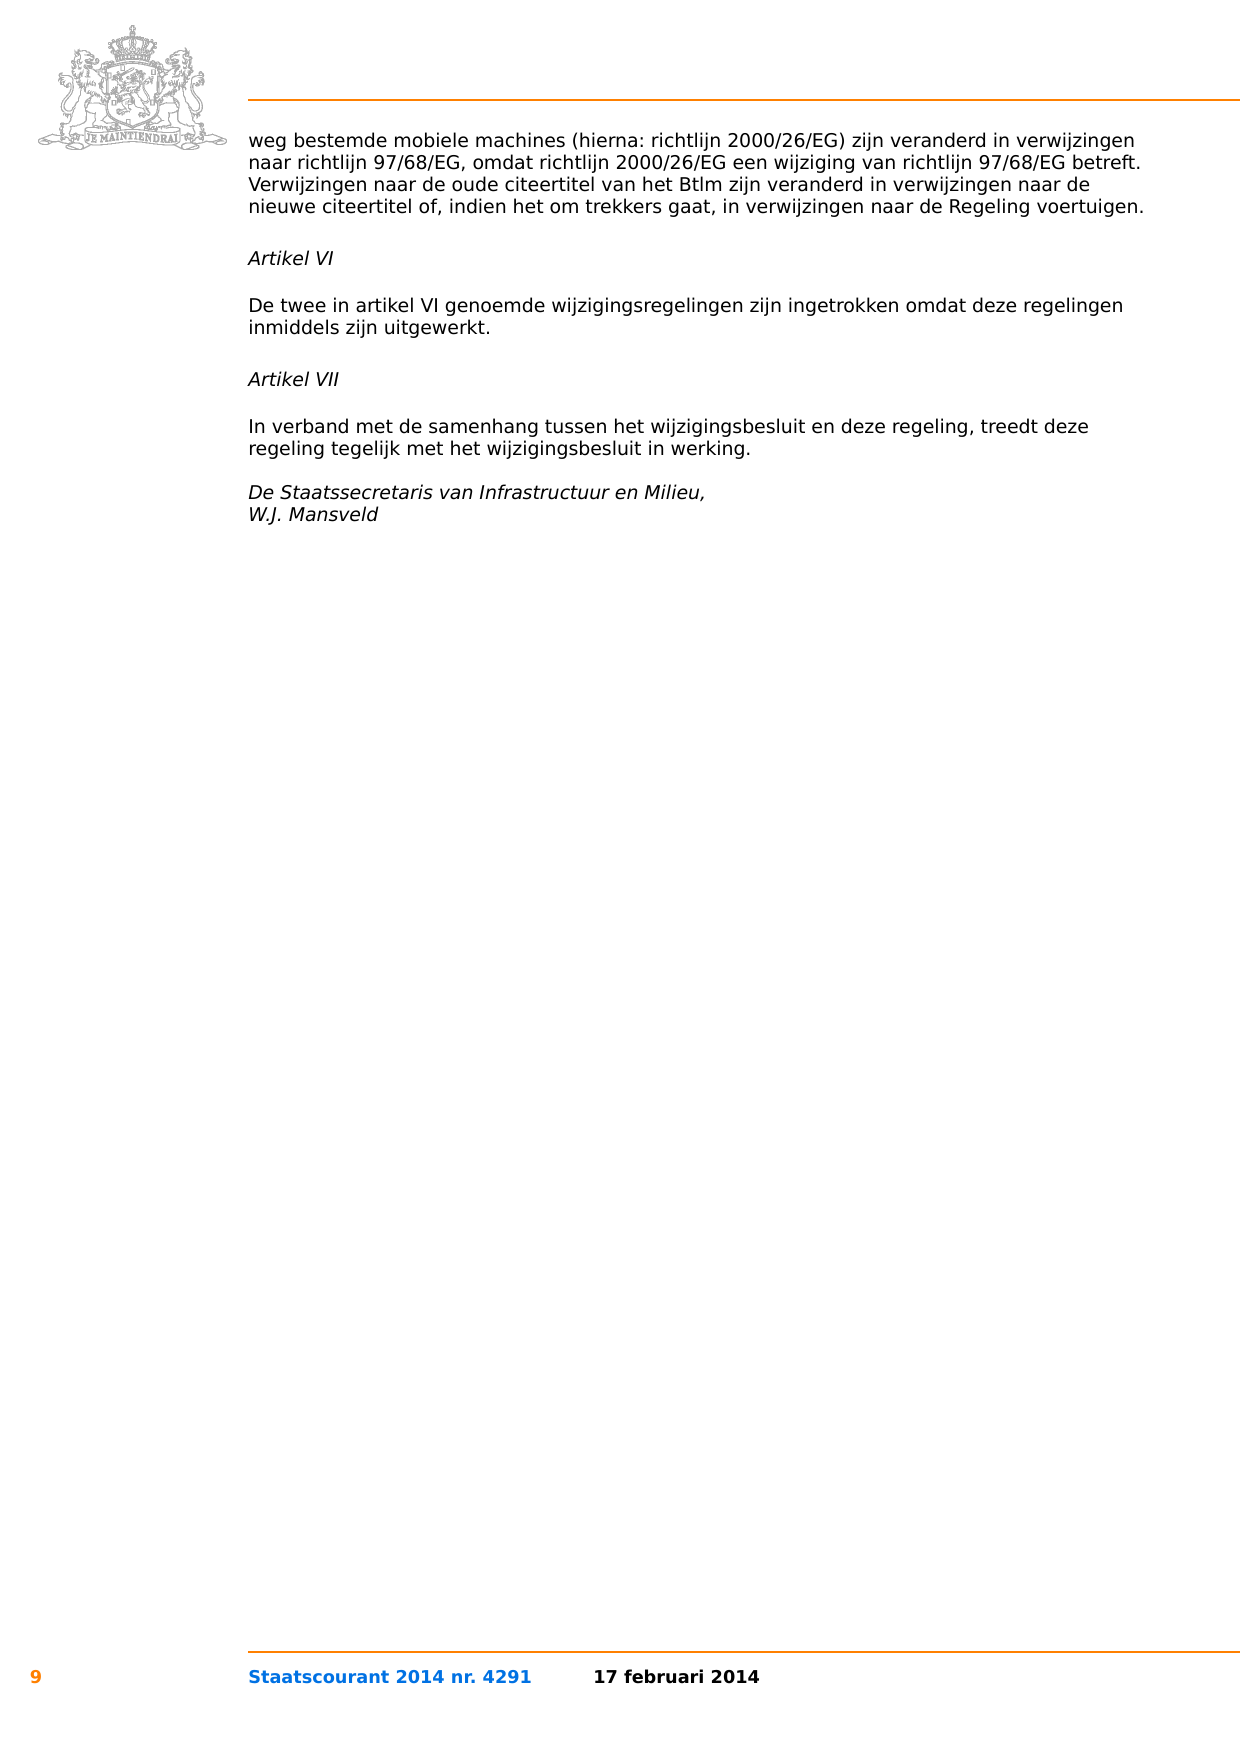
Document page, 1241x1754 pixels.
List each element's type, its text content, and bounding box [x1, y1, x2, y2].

subtitle Artikel VII [248, 369, 1163, 391]
picture [38, 25, 227, 150]
text weg bestemde mobiele machines (hierna: richtlijn 2000/26/EG) zijn veranderd in verwijzingen naar richtlijn 97/68/EG, omdat richtlijn 2000/26/EG een wijziging van richtlijn 97/68/EG betreft. Verwijzingen naar de oude citeertitel van het Btlm zijn veranderd in verwijzingen naar de nieuwe citeertitel of, indien het om trekkers gaat, in verwijzingen naar de Regeling voertuigen. [248, 130, 1163, 218]
subtitle Artikel VI [248, 248, 1163, 270]
text De twee in artikel VI genoemde wijzigingsregelingen zijn ingetrokken omdat deze regelingen inmiddels zijn uitgewerkt. [248, 295, 1163, 339]
text De Staatssecretaris van Infrastructuur en Milieu, W.J. Mansveld [248, 482, 1163, 526]
text In verband met de samenhang tussen het wijzigingsbesluit en deze regeling, treedt deze regeling tegelijk met het wijzigingsbesluit in werking. [248, 416, 1163, 460]
